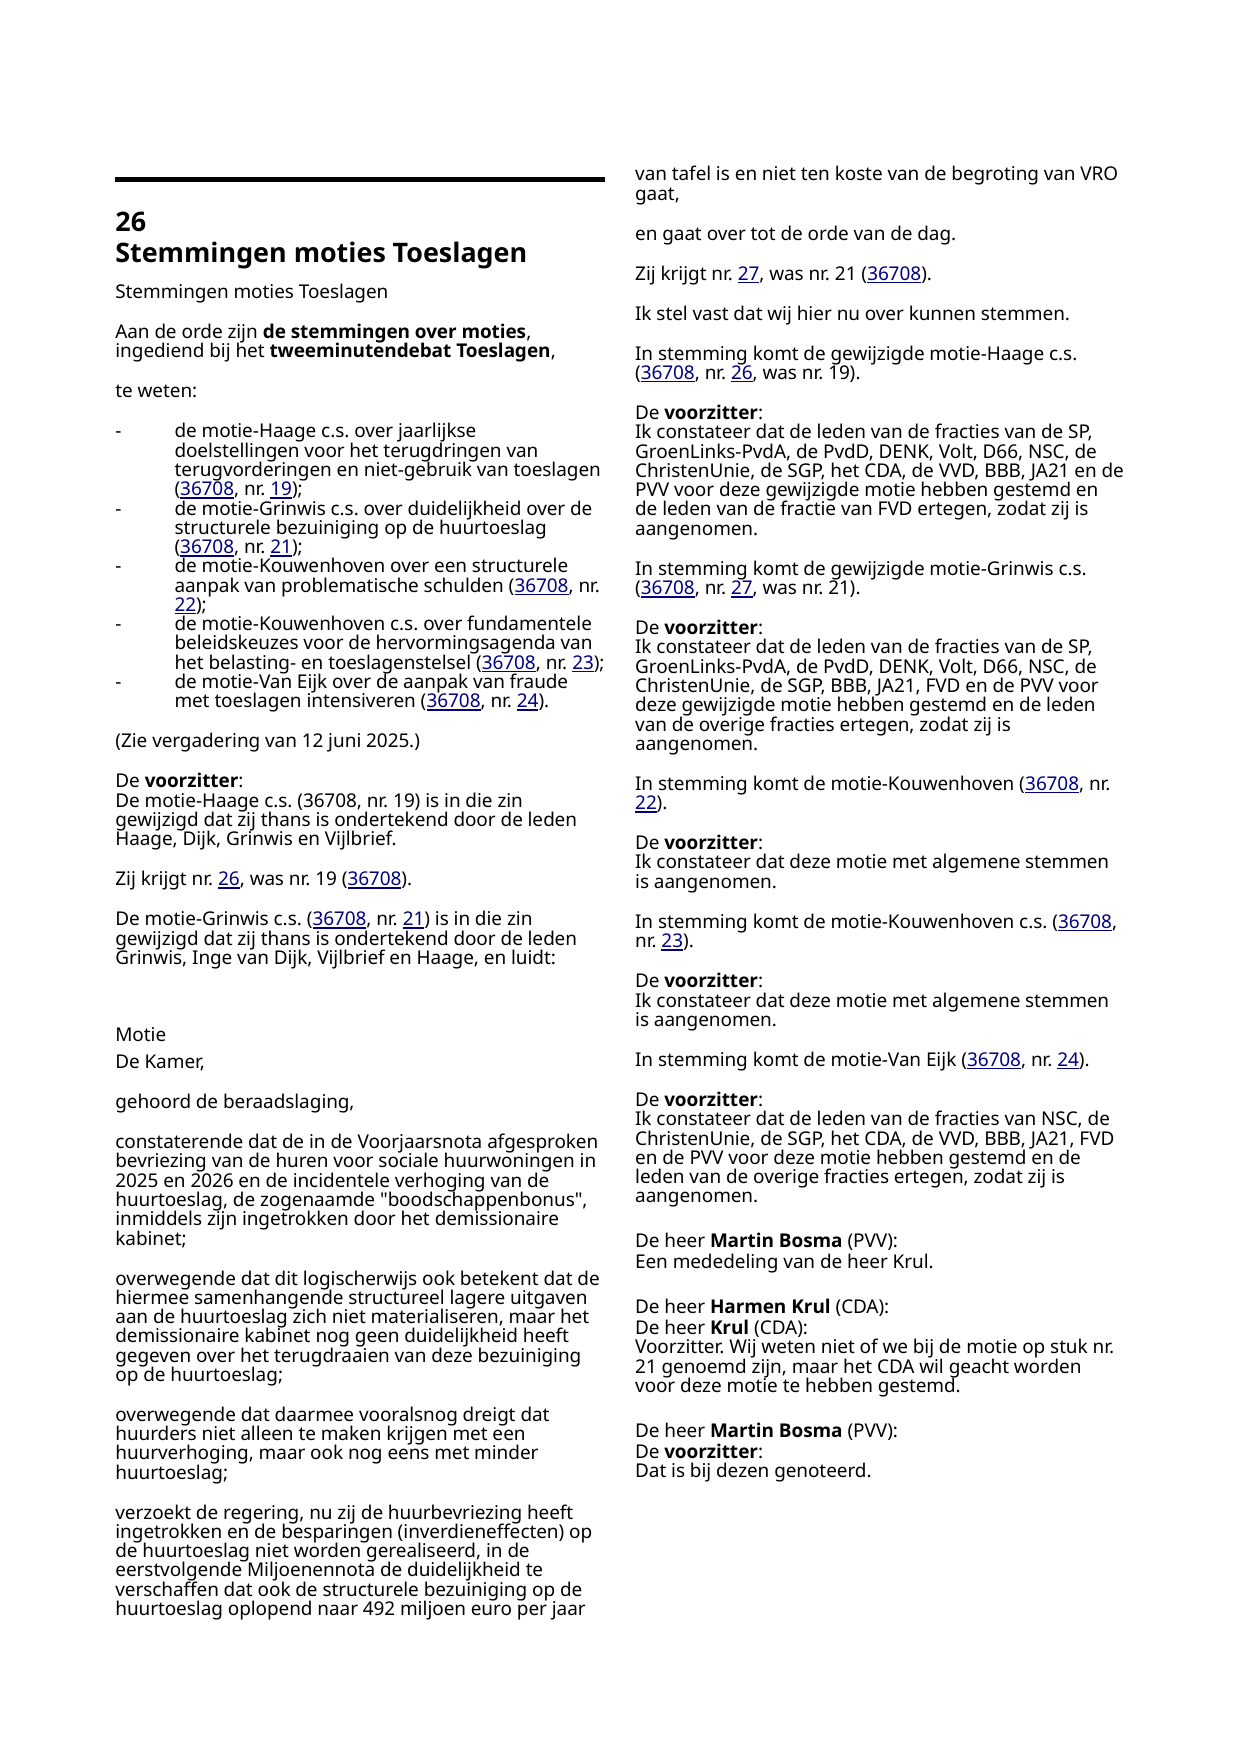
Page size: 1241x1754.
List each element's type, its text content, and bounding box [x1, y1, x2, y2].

text Ik stel vast dat wij hier nu over kunnen stemmen. [635, 304, 1125, 324]
text Ik constateer dat deze motie met algemene stemmen is aangenomen. [635, 853, 1125, 892]
text De voorzitter: [635, 834, 1125, 853]
text De voorzitter: [115, 772, 605, 792]
text In stemming komt de motie-Kouwenhoven (36708, nr. 22). [635, 775, 1125, 813]
text Stemmingen moties Toeslagen [115, 283, 605, 302]
text Ik constateer dat de leden van de fracties van de SP, GroenLinks-PvdA, de PvdD, DENK, Volt, D66, NSC, de ChristenUnie, de SGP, het CDA, de VVD, BBB, JA21 en de PVV voor deze gewijzigde motie hebben gestemd en de leden van de fractie van FVD ertegen, zodat zij is aangenomen. [635, 423, 1125, 539]
text Dat is bij dezen genoteerd. [635, 1462, 1125, 1481]
list de motie-Kouwenhoven over een structurele aanpak van problematische schulden (36708, nr. 22); [115, 557, 605, 615]
text De heer Krul (CDA): [635, 1319, 1125, 1338]
text De motie-Grinwis c.s. (36708, nr. 21) is in die zin gewijzigd dat zij thans is ondertekend door de leden Grinwis, Inge van Dijk, Vijlbrief en Haage, en luidt: [115, 910, 605, 968]
text constaterende dat de in de Voorjaarsnota afgesproken bevriezing van de huren voor sociale huurwoningen in 2025 en 2026 en de incidentele verhoging van de huurtoeslag, de zogenaamde "boodschappenbonus", inmiddels zijn ingetrokken door het demissionaire kabinet; [115, 1133, 605, 1249]
text In stemming komt de motie-Van Eijk (36708, nr. 24). [635, 1051, 1125, 1070]
text De heer Martin Bosma (PVV): [635, 1417, 1125, 1443]
list de motie-Grinwis c.s. over duidelijkheid over de structurele bezuiniging op de huurtoeslag (36708, nr. 21); [115, 499, 605, 557]
text Aan de orde zijn de stemmingen over moties, ingediend bij het tweeminutendebat Toeslagen, [115, 323, 605, 362]
text In stemming komt de motie-Kouwenhoven c.s. (36708, nr. 23). [635, 913, 1125, 951]
text De voorzitter: [635, 1443, 1125, 1462]
list de motie-Haage c.s. over jaarlijkse doelstellingen voor het terugdringen van terugvorderingen en niet-gebruik van toeslagen (36708, nr. 19); [115, 422, 605, 499]
text De voorzitter: [635, 619, 1125, 638]
text Zij krijgt nr. 27, was nr. 21 (36708). [635, 264, 1125, 284]
text De heer Harmen Krul (CDA): [635, 1293, 1125, 1319]
list de motie-Van Eijk over de aanpak van fraude met toeslagen intensiveren (36708, nr. 24). [115, 673, 605, 711]
text De voorzitter: [635, 972, 1125, 992]
text en gaat over tot de orde van de dag. [635, 224, 1125, 244]
text In stemming komt de gewijzigde motie-Grinwis c.s. (36708, nr. 27, was nr. 21). [635, 560, 1125, 598]
text Een mededeling van de heer Krul. [635, 1253, 1125, 1272]
list de motie-Kouwenhoven c.s. over fundamentele beleidskeuzes voor de hervormingsagenda van het belasting- en toeslagenstelsel (36708, nr. 23); [115, 615, 605, 673]
text gehoord de beraadslaging, [115, 1093, 605, 1112]
text Motie [115, 1021, 605, 1047]
text Ik constateer dat de leden van de fracties van NSC, de ChristenUnie, de SGP, het CDA, de VVD, BBB, JA21, FVD en de PVV voor deze motie hebben gestemd en de leden van de overige fracties ertegen, zodat zij is aangenomen. [635, 1110, 1125, 1207]
text (Zie vergadering van 12 juni 2025.) [115, 732, 605, 751]
text te weten: [115, 382, 605, 402]
text De motie-Haage c.s. (36708, nr. 19) is in die zin gewijzigd dat zij thans is ondertekend door de leden Haage, Dijk, Grinwis en Vijlbrief. [115, 792, 605, 849]
text De heer Martin Bosma (PVV): [635, 1227, 1125, 1253]
text overwegende dat daarmee vooralsnog dreigt dat huurders niet alleen te maken krijgen met een huurverhoging, maar ook nog eens met minder huurtoeslag; [115, 1406, 605, 1483]
text Zij krijgt nr. 26, was nr. 19 (36708). [115, 870, 605, 889]
text van tafel is en niet ten koste van de begroting van VRO gaat, [635, 165, 1125, 204]
text In stemming komt de gewijzigde motie-Haage c.s. (36708, nr. 26, was nr. 19). [635, 345, 1125, 383]
text 26 [115, 203, 605, 239]
text verzoekt de regering, nu zij de huurbevriezing heeft ingetrokken en de besparingen (inverdieneffecten) op de huurtoeslag niet worden gerealiseerd, in de eerstvolgende Miljoenennota de duidelijkheid te verschaffen dat ook de structurele bezuiniging op de huurtoeslag oplopend naar 492 miljoen euro per jaar [115, 1504, 605, 1619]
text Voorzitter. Wij weten niet of we bij de motie op stuk nr. 21 genoemd zijn, maar het CDA wil geacht worden voor deze motie te hebben gestemd. [635, 1338, 1125, 1396]
text Ik constateer dat de leden van de fracties van de SP, GroenLinks-PvdA, de PvdD, DENK, Volt, D66, NSC, de ChristenUnie, de SGP, BBB, JA21, FVD en de PVV voor deze gewijzigde motie hebben gestemd en de leden van de overige fracties ertegen, zodat zij is aangenomen. [635, 638, 1125, 754]
text De voorzitter: [635, 404, 1125, 423]
text Ik constateer dat deze motie met algemene stemmen is aangenomen. [635, 992, 1125, 1030]
text overwegende dat dit logischerwijs ook betekent dat de hiermee samenhangende structureel lagere uitgaven aan de huurtoeslag zich niet materialiseren, maar het demissionaire kabinet nog geen duidelijkheid heeft gegeven over het terugdraaien van deze bezuiniging op de huurtoeslag; [115, 1269, 605, 1385]
text Stemmingen moties Toeslagen [115, 239, 605, 283]
text De Kamer, [115, 1053, 605, 1072]
text De voorzitter: [635, 1091, 1125, 1110]
